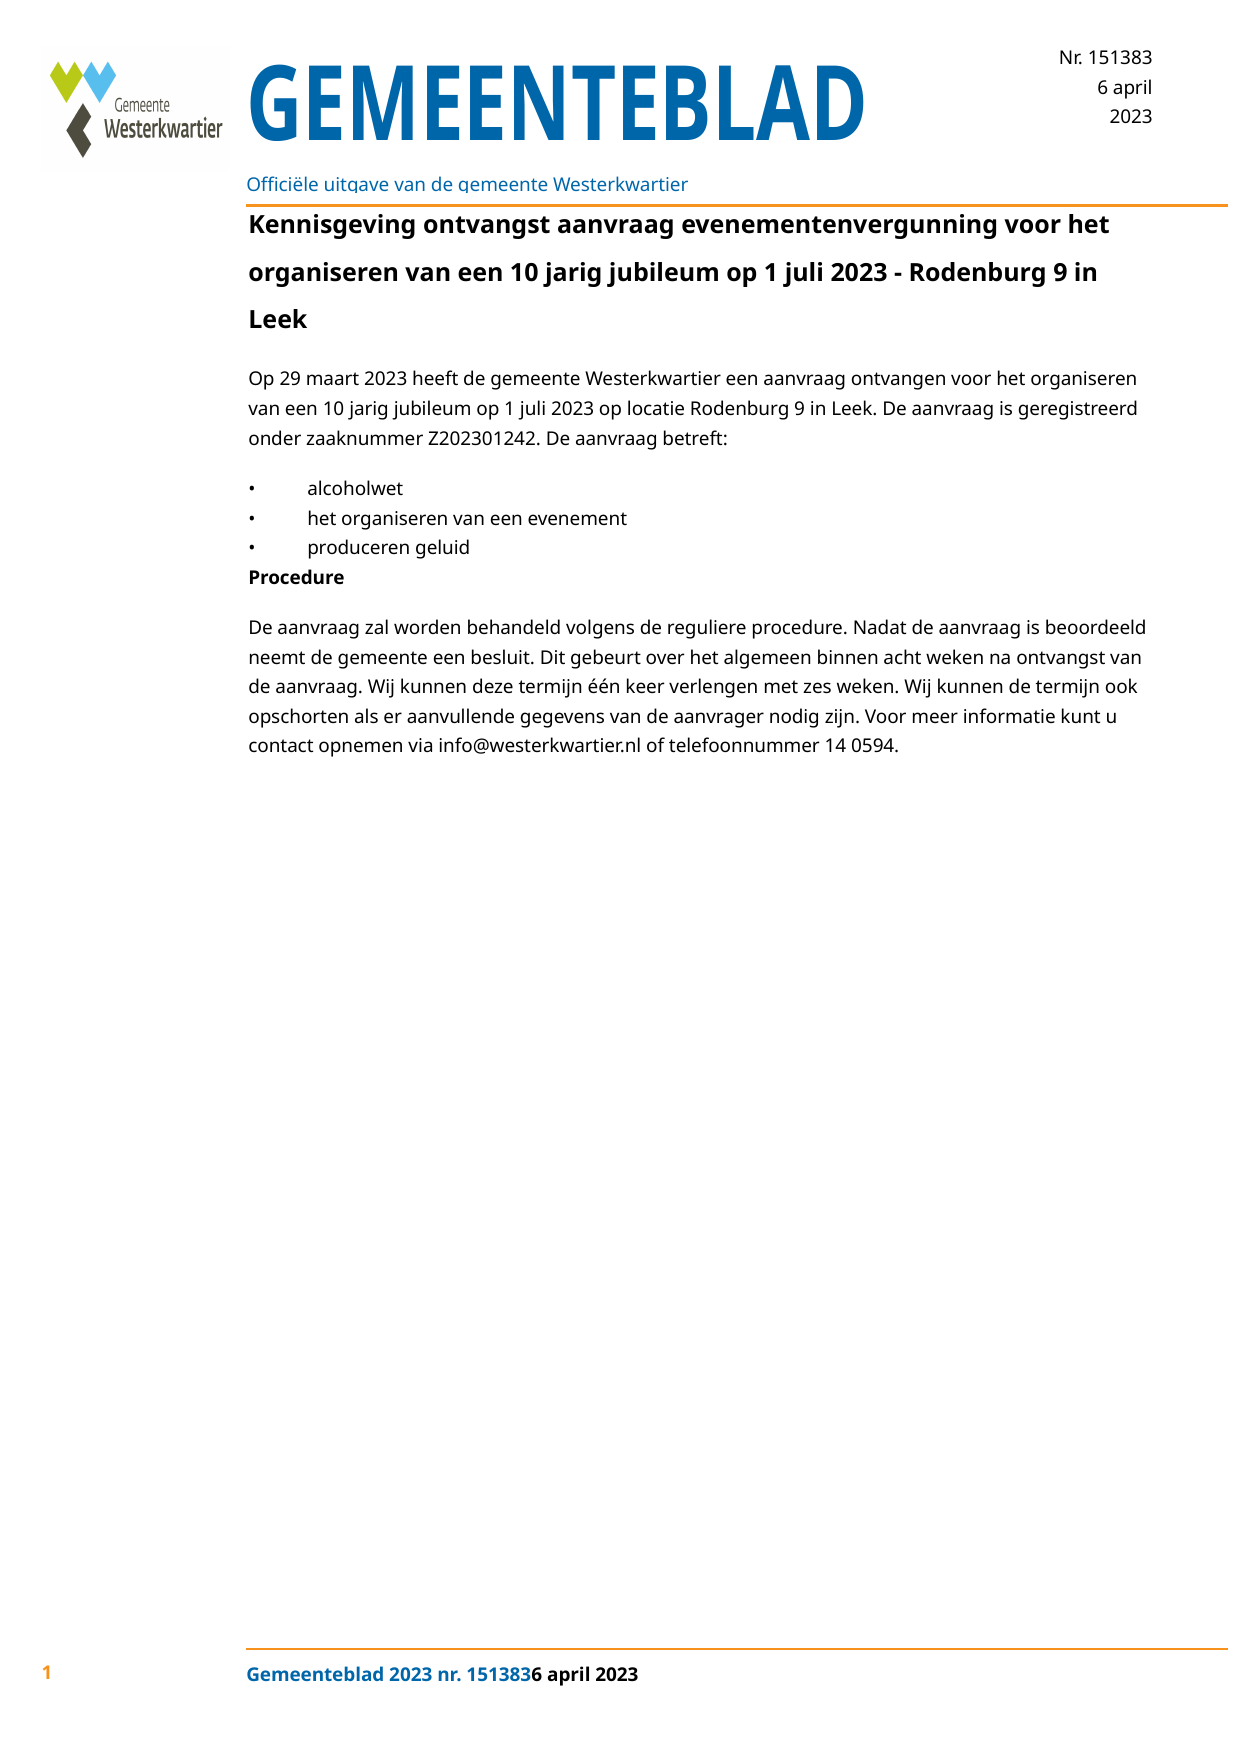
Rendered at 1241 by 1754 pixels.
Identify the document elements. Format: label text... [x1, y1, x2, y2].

list produceren geluid [248, 534, 1152, 560]
text De aanvraag zal worden behandeld volgens de reguliere procedure. Nadat de aanvraag is beoordeeld neemt de gemeente een besluit. Dit gebeurt over het algemeen binnen acht weken na ontvangst van de aanvraag. Wij kunnen deze termijn één keer verlengen met zes weken. Wij kunnen de termijn ook opschorten als er aanvullende gegevens van de aanvrager nodig zijn. Voor meer informatie kunt u contact opnemen via info@westerkwartier.nl of telefoonnummer 14 0594. [248, 614, 1152, 758]
text Procedure [248, 564, 1152, 589]
picture [41, 47, 231, 172]
text Kennisgeving ontvangst aanvraag evenementenvergunning voor het organiseren van een 10 jarig jubileum op 1 juli 2023 - Rodenburg 9 in Leek [248, 207, 1152, 336]
text Op 29 maart 2023 heeft de gemeente Westerkwartier een aanvraag ontvangen voor het organiseren van een 10 jarig jubileum op 1 juli 2023 op locatie Rodenburg 9 in Leek. De aanvraag is geregistreerd onder zaaknummer Z202301242. De aanvraag betreft: [248, 366, 1152, 450]
list alcoholwet [248, 475, 1152, 501]
list het organiseren van een evenement [248, 505, 1152, 530]
